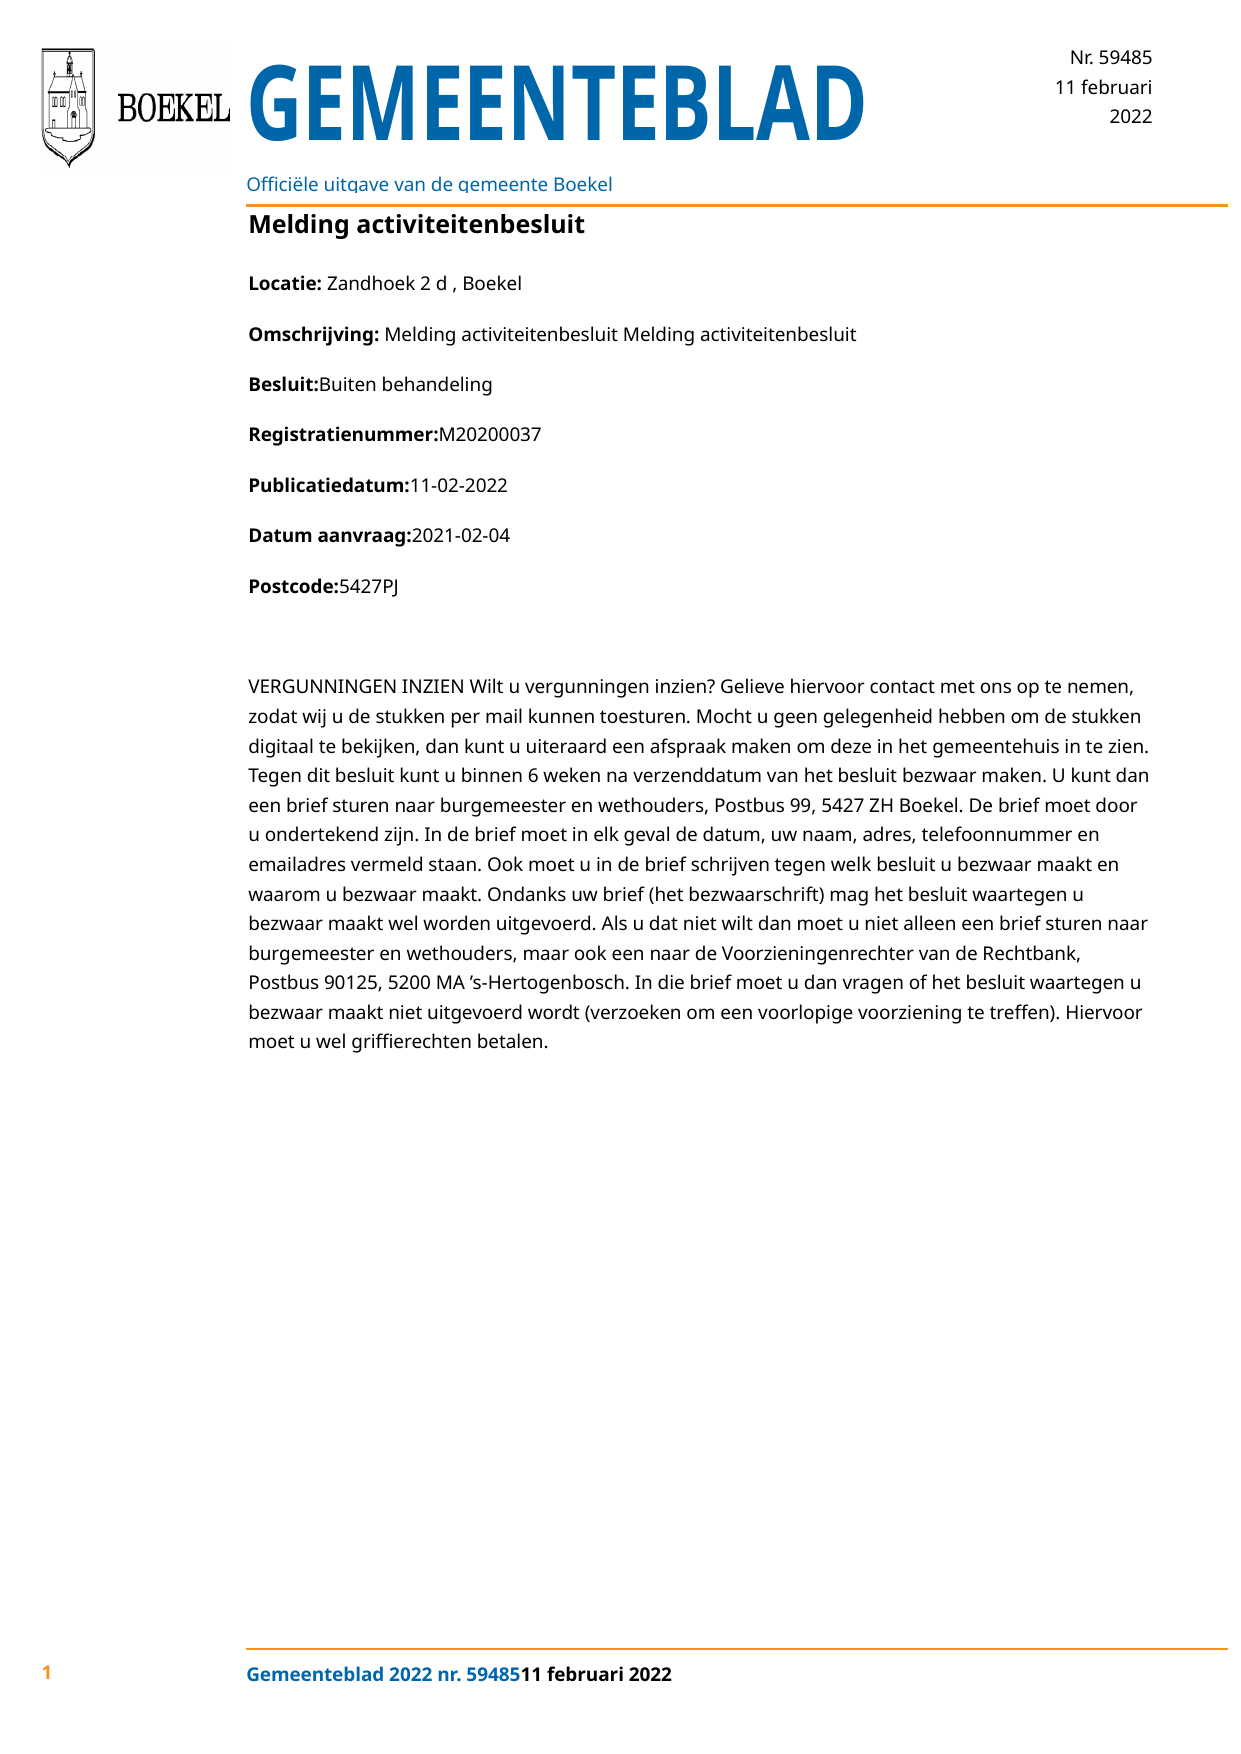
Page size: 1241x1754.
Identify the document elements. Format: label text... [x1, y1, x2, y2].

picture [41, 47, 231, 172]
text Omschrijving: Melding activiteitenbesluit Melding activiteitenbesluit [248, 321, 1152, 346]
text Besluit:Buiten behandeling [248, 371, 1152, 397]
text Postcode:5427PJ [248, 573, 1152, 598]
text Publicatiedatum:11-02-2022 [248, 472, 1152, 498]
text VERGUNNINGEN INZIEN Wilt u vergunningen inzien? Gelieve hiervoor contact met ons op te nemen, zodat wij u de stukken per mail kunnen toesturen. Mocht u geen gelegenheid hebben om de stukken digitaal te bekijken, dan kunt u uiteraard een afspraak maken om deze in het gemeentehuis in te zien. Tegen dit besluit kunt u binnen 6 weken na verzenddatum van het besluit bezwaar maken. U kunt dan een brief sturen naar burgemeester en wethouders, Postbus 99, 5427 ZH Boekel. De brief moet door u ondertekend zijn. In de brief moet in elk geval de datum, uw naam, adres, telefoonnummer en emailadres vermeld staan. Ook moet u in de brief schrijven tegen welk besluit u bezwaar maakt en waarom u bezwaar maakt. Ondanks uw brief (het bezwaarschrift) mag het besluit waartegen u bezwaar maakt wel worden uitgevoerd. Als u dat niet wilt dan moet u niet alleen een brief sturen naar burgemeester en wethouders, maar ook een naar de Voorzieningenrechter van de Rechtbank, Postbus 90125, 5200 MA ’s-Hertogenbosch. In die brief moet u dan vragen of het besluit waartegen u bezwaar maakt niet uitgevoerd wordt (verzoeken om een voorlopige voorziening te treffen). Hiervoor moet u wel griffierechten betalen. [248, 674, 1152, 1054]
text Registratienummer:M20200037 [248, 422, 1152, 447]
text Datum aanvraag:2021-02-04 [248, 522, 1152, 548]
text Locatie: Zandhoek 2 d , Boekel [248, 270, 1152, 296]
text Melding activiteitenbesluit [248, 207, 1152, 241]
